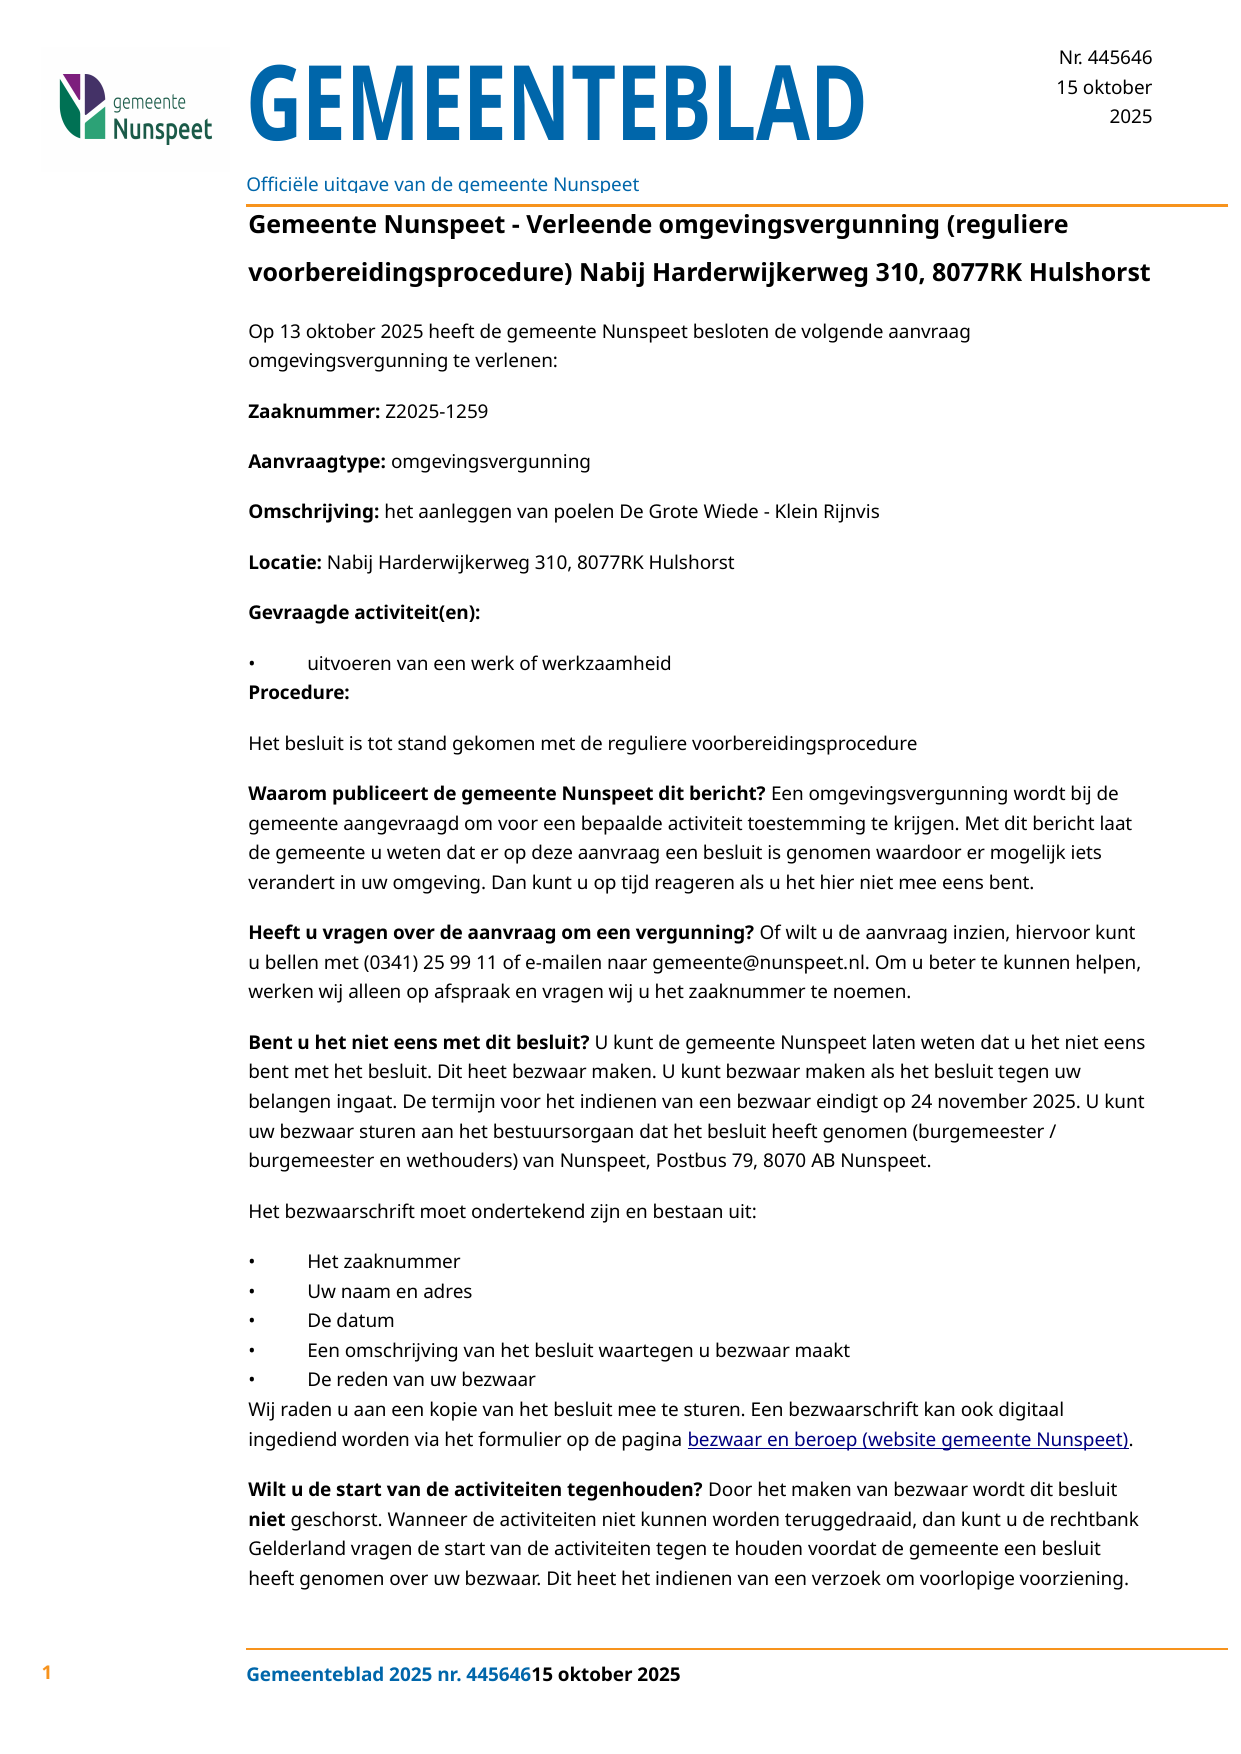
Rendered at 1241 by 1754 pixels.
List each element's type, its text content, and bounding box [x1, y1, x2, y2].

list Het zaaknummer [248, 1248, 1152, 1274]
text Het besluit is tot stand gekomen met de reguliere voorbereidingsprocedure [248, 730, 1152, 756]
text Zaaknummer: Z2025-1259 [248, 398, 1152, 424]
text Procedure: [248, 679, 1152, 705]
list uitvoeren van een werk of werkzaamheid [248, 650, 1152, 676]
list De reden van uw bezwaar [248, 1367, 1152, 1392]
text Wilt u de start van de activiteiten tegenhouden? Door het maken van bezwaar wordt dit besluit niet geschorst. Wanneer de activiteiten niet kunnen worden teruggedraaid, dan kunt u de rechtbank Gelderland vragen de start van de activiteiten tegen te houden voordat de gemeente een besluit heeft genomen over uw bezwaar. Dit heet het indienen van een verzoek om voorlopige voorziening. [248, 1476, 1152, 1591]
text Het bezwaarschrift moet ondertekend zijn en bestaan uit: [248, 1198, 1152, 1224]
text Op 13 oktober 2025 heeft de gemeente Nunspeet besloten de volgende aanvraag omgevingsvergunning te verlenen: [248, 318, 1152, 373]
text Aanvraagtype: omgevingsvergunning [248, 448, 1152, 474]
list Een omschrijving van het besluit waartegen u bezwaar maakt [248, 1337, 1152, 1363]
list Uw naam en adres [248, 1278, 1152, 1304]
text Waarom publiceert de gemeente Nunspeet dit bericht? Een omgevingsvergunning wordt bij de gemeente aangevraagd om voor een bepaalde activiteit toestemming te krijgen. Met dit bericht laat de gemeente u weten dat er op deze aanvraag een besluit is genomen waardoor er mogelijk iets verandert in uw omgeving. Dan kunt u op tijd reageren als u het hier niet mee eens bent. [248, 780, 1152, 895]
text Gemeente Nunspeet - Verleende omgevingsvergunning (reguliere voorbereidingsprocedure) Nabij Harderwijkerweg 310, 8077RK Hulshorst [248, 207, 1152, 288]
picture [41, 47, 231, 172]
list De datum [248, 1307, 1152, 1333]
text Wij raden u aan een kopie van het besluit mee te sturen. Een bezwaarschrift kan ook digitaal ingediend worden via het formulier op de pagina bezwaar en beroep (website gemeente Nunspeet). [248, 1396, 1152, 1452]
text Gevraagde activiteit(en): [248, 599, 1152, 625]
text Omschrijving: het aanleggen van poelen De Grote Wiede - Klein Rijnvis [248, 499, 1152, 524]
text Locatie: Nabij Harderwijkerweg 310, 8077RK Hulshorst [248, 549, 1152, 575]
text Heeft u vragen over de aanvraag om een vergunning? Of wilt u de aanvraag inzien, hiervoor kunt u bellen met (0341) 25 99 11 of e-mailen naar gemeente@nunspeet.nl. Om u beter te kunnen helpen, werken wij alleen op afspraak en vragen wij u het zaaknummer te noemen. [248, 919, 1152, 1004]
text Bent u het niet eens met dit besluit? U kunt de gemeente Nunspeet laten weten dat u het niet eens bent met het besluit. Dit heet bezwaar maken. U kunt bezwaar maken als het besluit tegen uw belangen ingaat. De termijn voor het indienen van een bezwaar eindigt op 24 november 2025. U kunt uw bezwaar sturen aan het bestuursorgaan dat het besluit heeft genomen (burgemeester / burgemeester en wethouders) van Nunspeet, Postbus 79, 8070 AB Nunspeet. [248, 1029, 1152, 1173]
